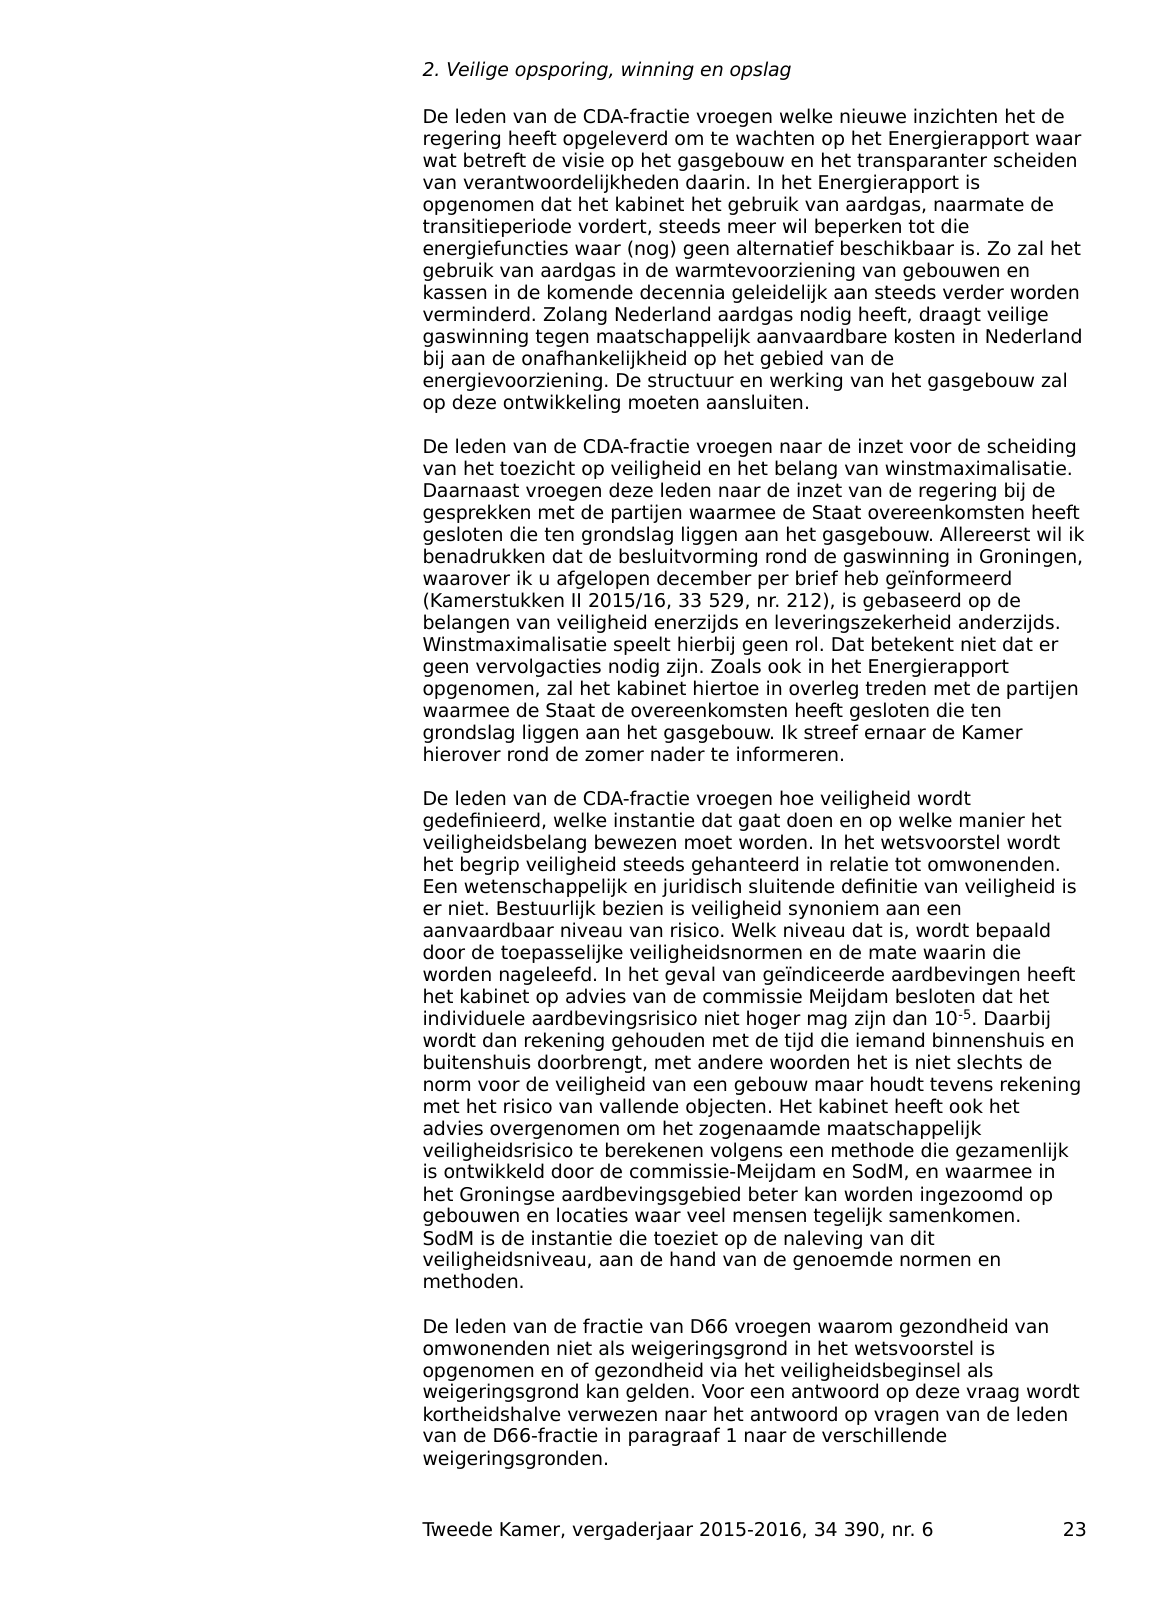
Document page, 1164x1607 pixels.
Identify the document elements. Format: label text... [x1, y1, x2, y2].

text De leden van de fractie van D66 vroegen waarom gezondheid van omwonenden niet als weigeringsgrond in het wetsvoorstel is opgenomen en of gezondheid via het veiligheidsbeginsel als weigeringsgrond kan gelden. Voor een antwoord op deze vraag wordt kortheidshalve verwezen naar het antwoord op vragen van de leden van de D66-fractie in paragraaf 1 naar de verschillende weigeringsgronden. [422, 1316, 1087, 1469]
subtitle 2. Veilige opsporing, winning en opslag [422, 59, 1087, 81]
text De leden van de CDA-fractie vroegen welke nieuwe inzichten het de regering heeft opgeleverd om te wachten op het Energierapport waar wat betreft de visie op het gasgebouw en het transparanter scheiden van verantwoordelijkheden daarin. In het Energierapport is opgenomen dat het kabinet het gebruik van aardgas, naarmate de transitieperiode vordert, steeds meer wil beperken tot die energiefuncties waar (nog) geen alternatief beschikbaar is. Zo zal het gebruik van aardgas in de warmtevoorziening van gebouwen en kassen in de komende decennia geleidelijk aan steeds verder worden verminderd. Zolang Nederland aardgas nodig heeft, draagt veilige gaswinning tegen maatschappelijk aanvaardbare kosten in Nederland bij aan de onafhankelijkheid op het gebied van de energievoorziening. De structuur en werking van het gasgebouw zal op deze ontwikkeling moeten aansluiten. [422, 106, 1087, 414]
text SodM is de instantie die toeziet op de naleving van dit veiligheidsniveau, aan de hand van de genoemde normen en methoden. [422, 1227, 1087, 1293]
text De leden van de CDA-fractie vroegen naar de inzet voor de scheiding van het toezicht op veiligheid en het belang van winstmaximalisatie. Daarnaast vroegen deze leden naar de inzet van de regering bij de gesprekken met de partijen waarmee de Staat overeenkomsten heeft gesloten die ten grondslag liggen aan het gasgebouw. Allereerst wil ik benadrukken dat de besluitvorming rond de gaswinning in Groningen, waarover ik u afgelopen december per brief heb geïnformeerd (Kamerstukken II 2015/16, 33 529, nr. 212), is gebaseerd op de belangen van veiligheid enerzijds en leveringszekerheid anderzijds. Winstmaximalisatie speelt hierbij geen rol. Dat betekent niet dat er geen vervolgacties nodig zijn. Zoals ook in het Energierapport opgenomen, zal het kabinet hiertoe in overleg treden met de partijen waarmee de Staat de overeenkomsten heeft gesloten die ten grondslag liggen aan het gasgebouw. Ik streef ernaar de Kamer hierover rond de zomer nader te informeren. [422, 436, 1087, 766]
text De leden van de CDA-fractie vroegen hoe veiligheid wordt gedefinieerd, welke instantie dat gaat doen en op welke manier het veiligheidsbelang bewezen moet worden. In het wetsvoorstel wordt het begrip veiligheid steeds gehanteerd in relatie tot omwonenden. Een wetenschappelijk en juridisch sluitende definitie van veiligheid is er niet. Bestuurlijk bezien is veiligheid synoniem aan een aanvaardbaar niveau van risico. Welk niveau dat is, wordt bepaald door de toepasselijke veiligheidsnormen en de mate waarin die worden nageleefd. In het geval van geïndiceerde aardbevingen heeft het kabinet op advies van de commissie Meijdam besloten dat het individuele aardbevingsrisico niet hoger mag zijn dan 10-5. Daarbij wordt dan rekening gehouden met de tijd die iemand binnenshuis en buitenshuis doorbrengt, met andere woorden het is niet slechts de norm voor de veiligheid van een gebouw maar houdt tevens rekening met het risico van vallende objecten. Het kabinet heeft ook het advies overgenomen om het zogenaamde maatschappelijk veiligheidsrisico te berekenen volgens een methode die gezamenlijk is ontwikkeld door de commissie-Meijdam en SodM, en waarmee in het Groningse aardbevingsgebied beter kan worden ingezoomd op gebouwen en locaties waar veel mensen tegelijk samenkomen. [422, 788, 1087, 1227]
